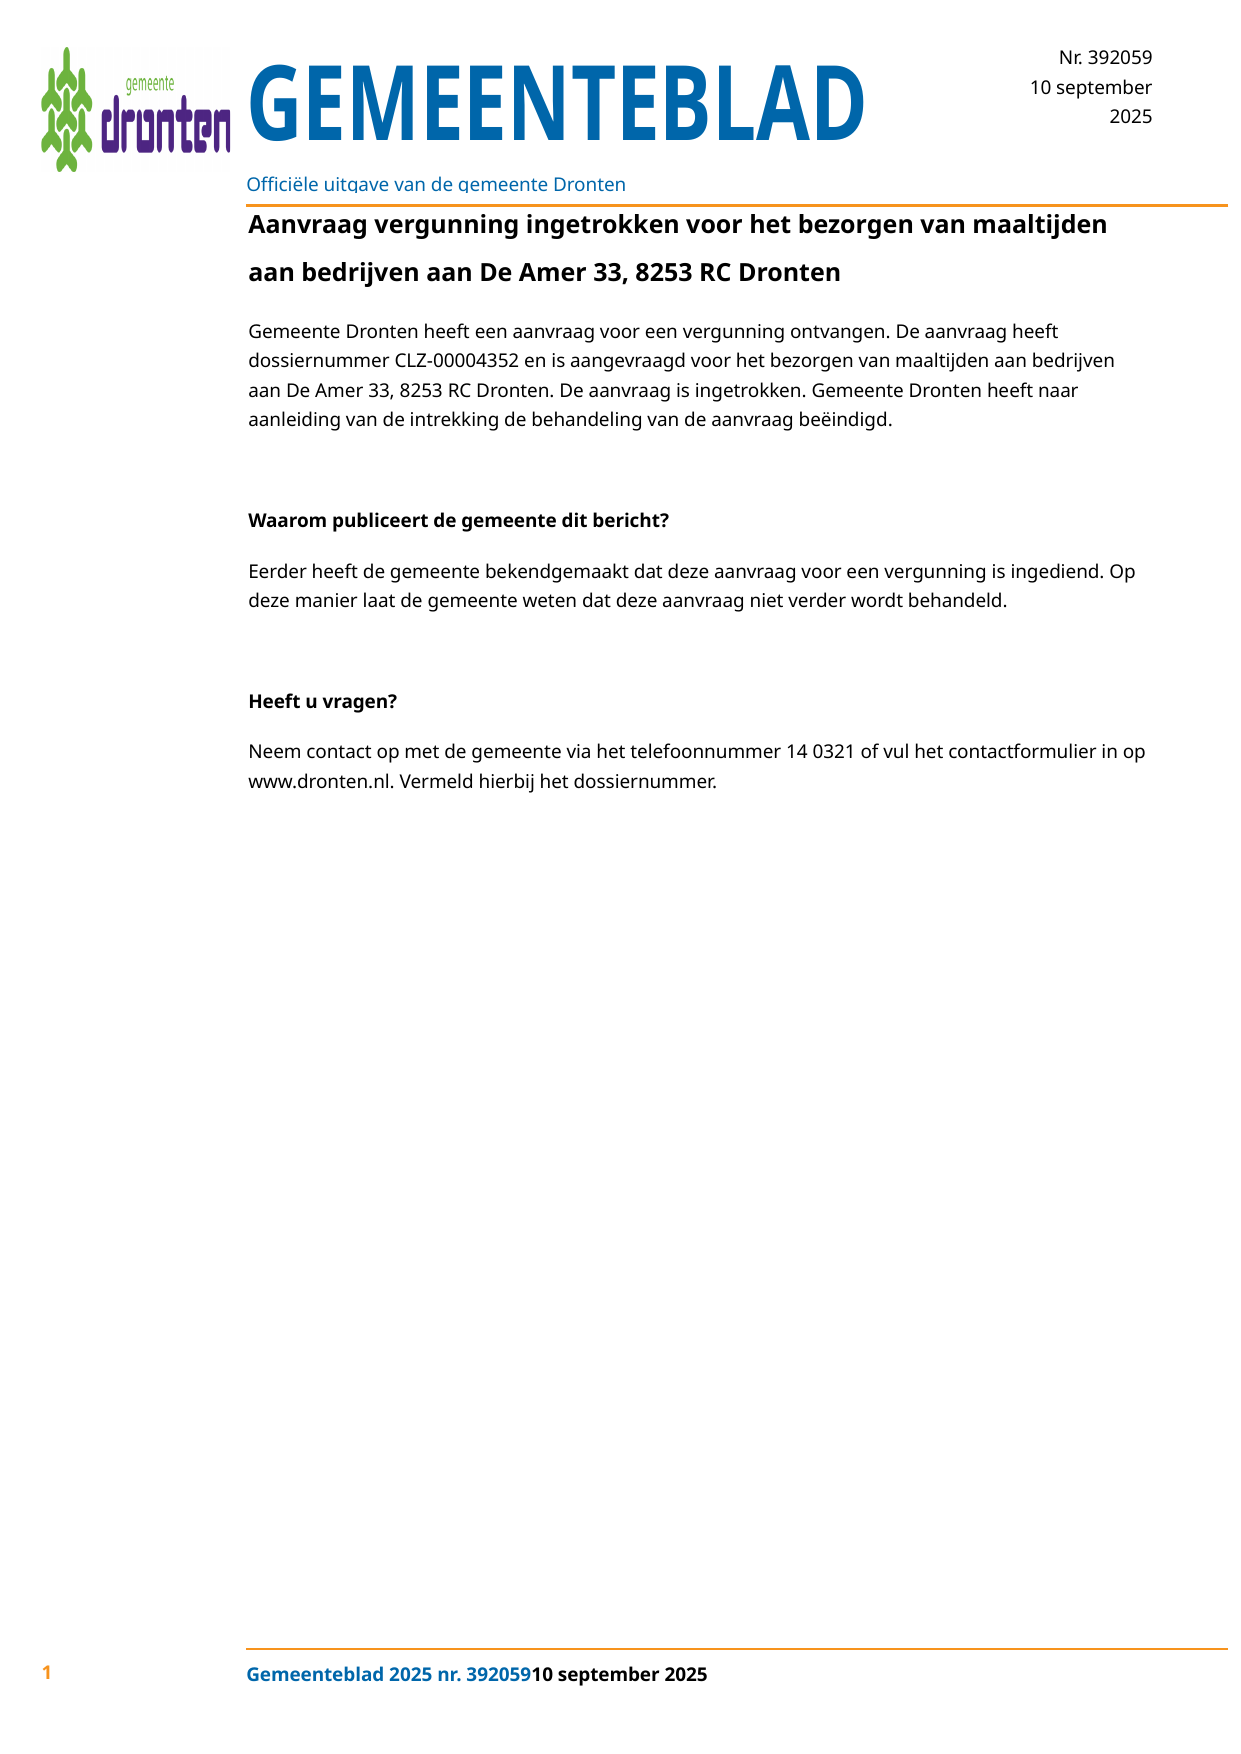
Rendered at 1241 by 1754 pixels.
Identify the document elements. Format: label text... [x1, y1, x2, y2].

picture [41, 47, 231, 172]
text Aanvraag vergunning ingetrokken voor het bezorgen van maaltijden aan bedrijven aan De Amer 33, 8253 RC Dronten [248, 207, 1152, 288]
text Gemeente Dronten heeft een aanvraag voor een vergunning ontvangen. De aanvraag heeft dossiernummer CLZ-00004352 en is aangevraagd voor het bezorgen van maaltijden aan bedrijven aan De Amer 33, 8253 RC Dronten. De aanvraag is ingetrokken. Gemeente Dronten heeft naar aanleiding van de intrekking de behandeling van de aanvraag beëindigd. [248, 318, 1152, 432]
text Waarom publiceert de gemeente dit bericht? [248, 507, 1152, 533]
text Heeft u vragen? [248, 688, 1152, 714]
text Eerder heeft de gemeente bekendgemaakt dat deze aanvraag voor een vergunning is ingediend. Op deze manier laat de gemeente weten dat deze aanvraag niet verder wordt behandeld. [248, 558, 1152, 613]
text Neem contact op met de gemeente via het telefoonnummer 14 0321 of vul het contactformulier in op www.dronten.nl. Vermeld hierbij het dossiernummer. [248, 739, 1152, 794]
